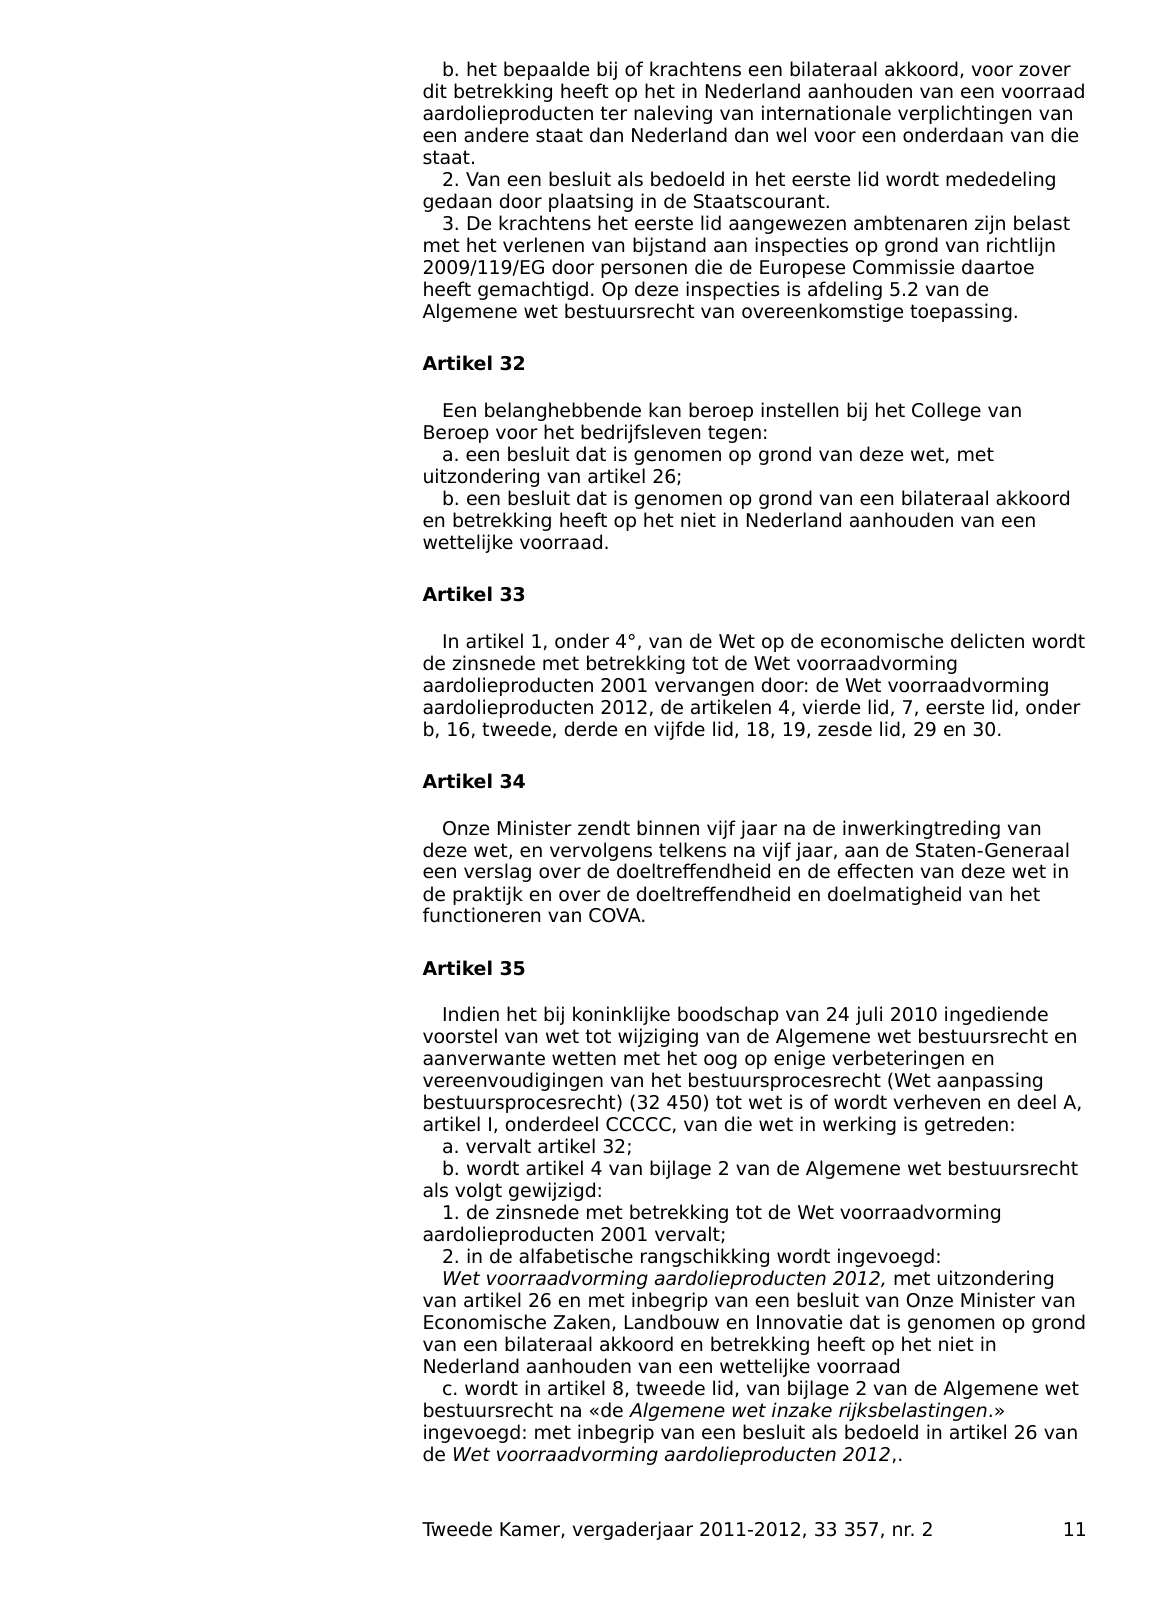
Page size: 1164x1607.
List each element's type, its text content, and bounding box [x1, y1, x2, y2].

text Indien het bij koninklijke boodschap van 24 juli 2010 ingediende voorstel van wet tot wijziging van de Algemene wet bestuursrecht en aanverwante wetten met het oog op enige verbeteringen en vereenvoudigingen van het bestuursprocesrecht (Wet aanpassing bestuursprocesrecht) (32 450) tot wet is of wordt verheven en deel A, artikel I, onderdeel CCCCC, van die wet in werking is getreden: [422, 1004, 1087, 1136]
subtitle Artikel 33 [422, 584, 1087, 606]
subtitle Artikel 35 [422, 957, 1087, 979]
text Onze Minister zendt binnen vijf jaar na de inwerkingtreding van deze wet, en vervolgens telkens na vijf jaar, aan de Staten-Generaal een verslag over de doeltreffendheid en de effecten van deze wet in de praktijk en over de doeltreffendheid en doelmatigheid van het functioneren van COVA. [422, 817, 1087, 927]
subtitle Artikel 34 [422, 771, 1087, 792]
text c. wordt in artikel 8, tweede lid, van bijlage 2 van de Algemene wet bestuursrecht na «de Algemene wet inzake rijksbelastingen.» ingevoegd: met inbegrip van een besluit als bedoeld in artikel 26 van de Wet voorraadvorming aardolieproducten 2012,. [422, 1378, 1087, 1466]
text 3. De krachtens het eerste lid aangewezen ambtenaren zijn belast met het verlenen van bijstand aan inspecties op grond van richtlijn 2009/119/EG door personen die de Europese Commissie daartoe heeft gemachtigd. Op deze inspecties is afdeling 5.2 van de Algemene wet bestuursrecht van overeenkomstige toepassing. [422, 213, 1087, 323]
text a. vervalt artikel 32; [422, 1136, 1087, 1158]
text In artikel 1, onder 4°, van de Wet op de economische delicten wordt de zinsnede met betrekking tot de Wet voorraadvorming aardolieproducten 2001 vervangen door: de Wet voorraadvorming aardolieproducten 2012, de artikelen 4, vierde lid, 7, eerste lid, onder b, 16, tweede, derde en vijfde lid, 18, 19, zesde lid, 29 en 30. [422, 631, 1087, 741]
subtitle Artikel 32 [422, 353, 1087, 375]
text b. wordt artikel 4 van bijlage 2 van de Algemene wet bestuursrecht als volgt gewijzigd: [422, 1158, 1087, 1202]
text 1. de zinsnede met betrekking tot de Wet voorraadvorming aardolieproducten 2001 vervalt; [422, 1202, 1087, 1246]
text b. het bepaalde bij of krachtens een bilateraal akkoord, voor zover dit betrekking heeft op het in Nederland aanhouden van een voorraad aardolieproducten ter naleving van internationale verplichtingen van een andere staat dan Nederland dan wel voor een onderdaan van die staat. [422, 59, 1087, 169]
text b. een besluit dat is genomen op grond van een bilateraal akkoord en betrekking heeft op het niet in Nederland aanhouden van een wettelijke voorraad. [422, 488, 1087, 554]
text a. een besluit dat is genomen op grond van deze wet, met uitzondering van artikel 26; [422, 444, 1087, 488]
text 2. in de alfabetische rangschikking wordt ingevoegd: [422, 1246, 1087, 1268]
text Een belanghebbende kan beroep instellen bij het College van Beroep voor het bedrijfsleven tegen: [422, 400, 1087, 444]
text Wet voorraadvorming aardolieproducten 2012, met uitzondering van artikel 26 en met inbegrip van een besluit van Onze Minister van Economische Zaken, Landbouw en Innovatie dat is genomen op grond van een bilateraal akkoord en betrekking heeft op het niet in Nederland aanhouden van een wettelijke voorraad [422, 1268, 1087, 1378]
text 2. Van een besluit als bedoeld in het eerste lid wordt mededeling gedaan door plaatsing in de Staatscourant. [422, 169, 1087, 213]
